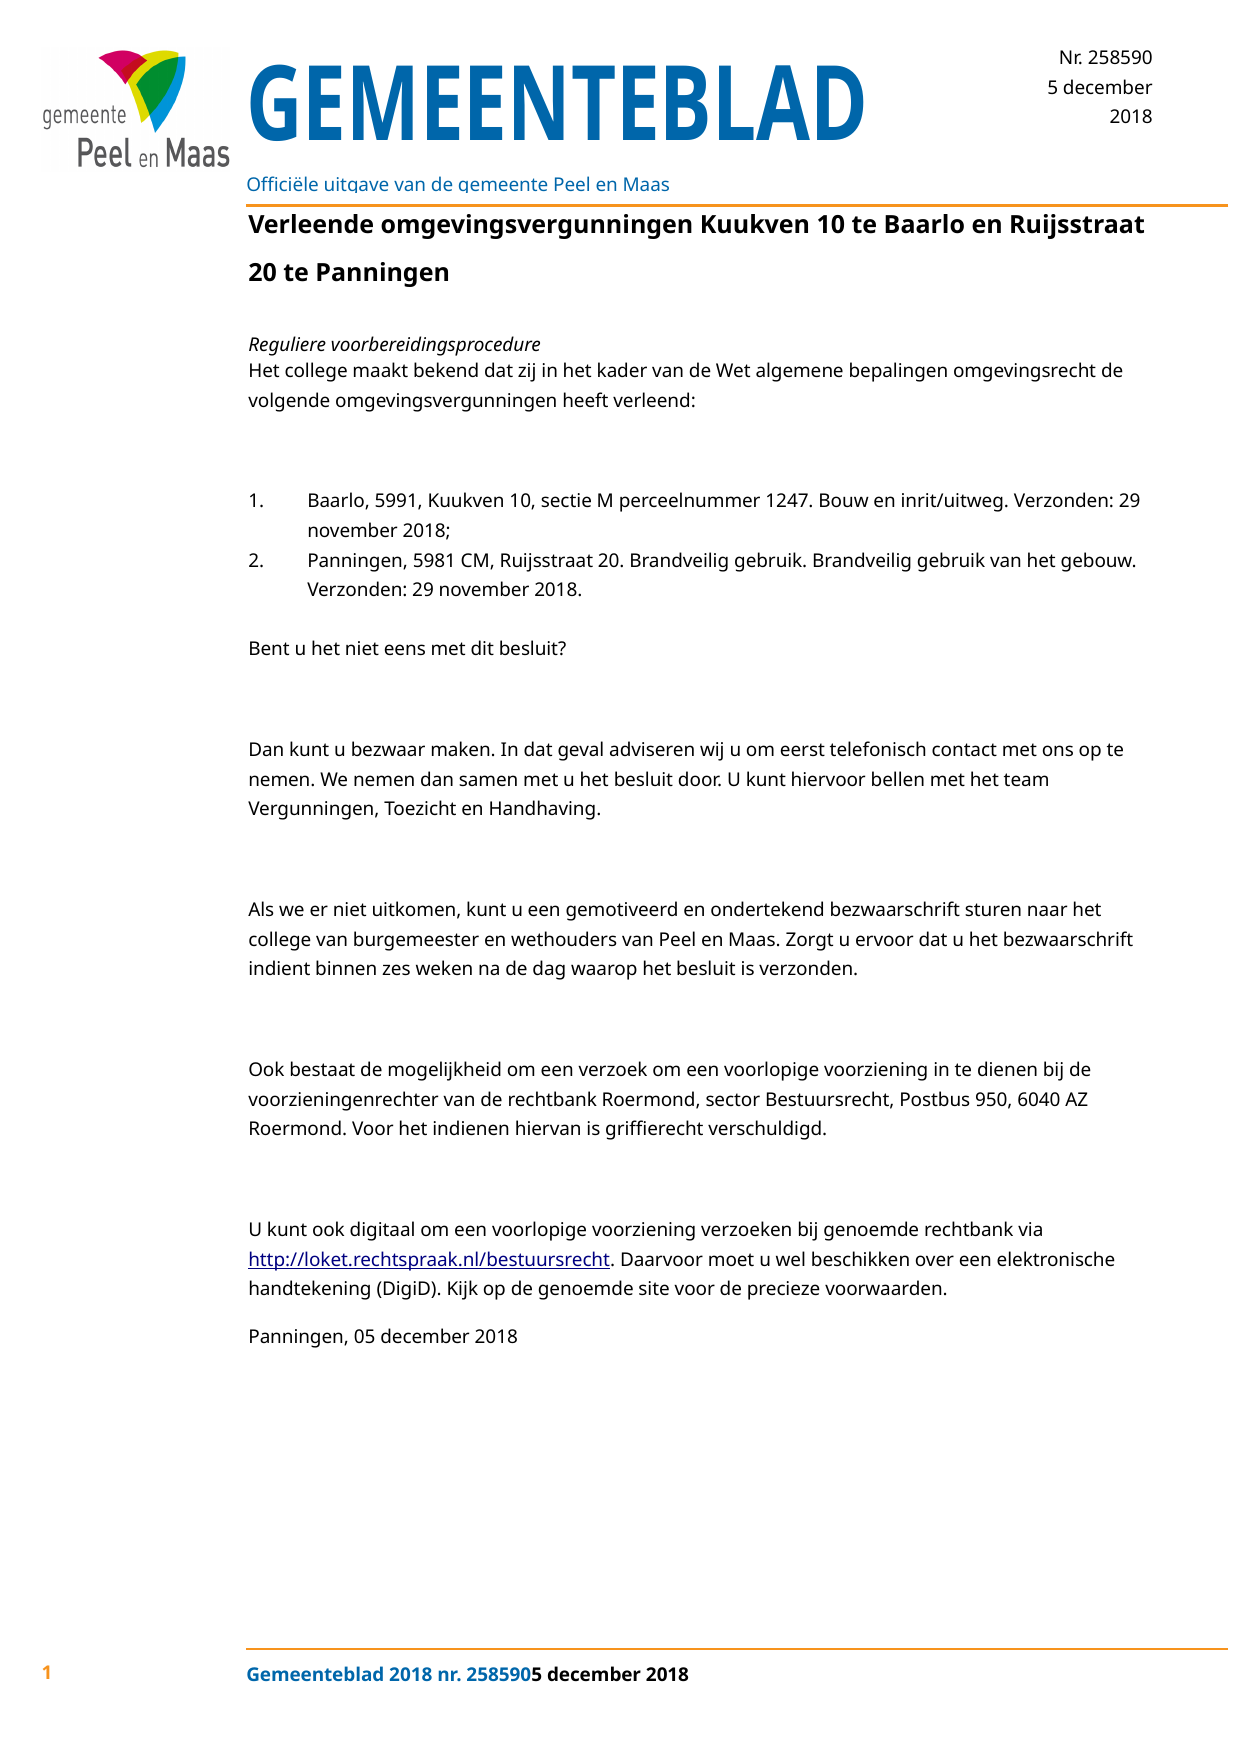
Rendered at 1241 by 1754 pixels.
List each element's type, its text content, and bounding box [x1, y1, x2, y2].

list Panningen, 5981 CM, Ruijsstraat 20. Brandveilig gebruik. Brandveilig gebruik van het gebouw. Verzonden: 29 november 2018. [248, 547, 1152, 602]
picture [41, 47, 231, 172]
text Het college maakt bekend dat zij in het kader van de Wet algemene bepalingen omgevingsrecht de volgende omgevingsvergunningen heeft verleend: [248, 357, 1152, 412]
text Panningen, 05 december 2018 [248, 1323, 1152, 1349]
text Verleende omgevingsvergunningen Kuukven 10 te Baarlo en Ruijsstraat 20 te Panningen [248, 207, 1152, 288]
text Dan kunt u bezwaar maken. In dat geval adviseren wij u om eerst telefonisch contact met ons op te nemen. We nemen dan samen met u het besluit door. U kunt hiervoor bellen met het team Vergunningen, Toezicht en Handhaving. [248, 736, 1152, 821]
text Bent u het niet eens met dit besluit? [248, 636, 1152, 661]
text Ook bestaat de mogelijkheid om een verzoek om een voorlopige voorziening in te dienen bij de voorzieningenrechter van de rechtbank Roermond, sector Bestuursrecht, Postbus 950, 6040 AZ Roermond. Voor het indienen hiervan is griffierecht verschuldigd. [248, 1056, 1152, 1141]
text U kunt ook digitaal om een voorlopige voorziening verzoeken bij genoemde rechtbank via http://loket.rechtspraak.nl/bestuursrecht. Daarvoor moet u wel beschikken over een elektronische handtekening (DigiD). Kijk op de genoemde site voor de precieze voorwaarden. [248, 1216, 1152, 1301]
text Als we er niet uitkomen, kunt u een gemotiveerd en ondertekend bezwaarschrift sturen naar het college van burgemeester en wethouders van Peel en Maas. Zorgt u ervoor dat u het bezwaarschrift indient binnen zes weken na de dag waarop het besluit is verzonden. [248, 896, 1152, 981]
list Baarlo, 5991, Kuukven 10, sectie M perceelnummer 1247. Bouw en inrit/uitweg. Verzonden: 29 november 2018; [248, 488, 1152, 543]
text Reguliere voorbereidingsprocedure [248, 331, 1152, 357]
